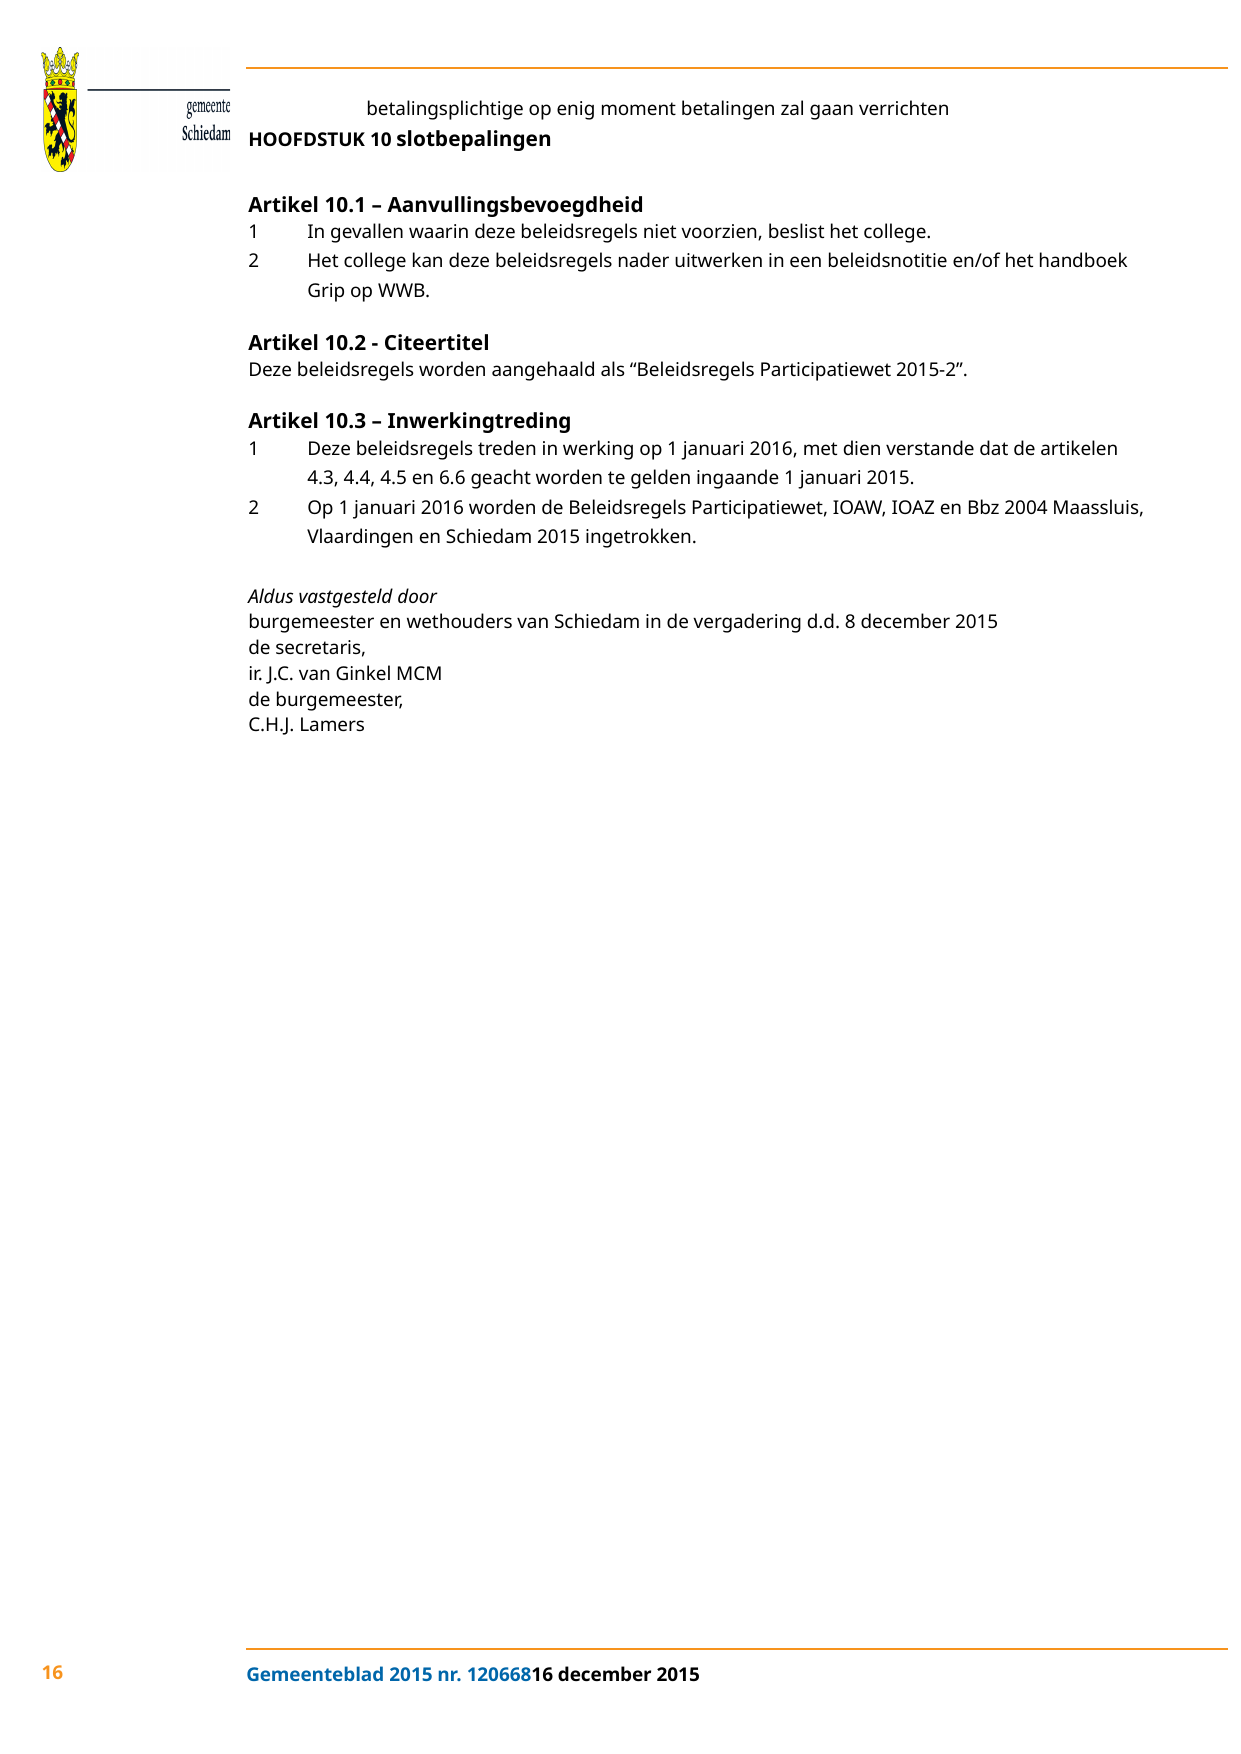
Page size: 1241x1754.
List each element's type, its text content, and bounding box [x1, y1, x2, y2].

text Artikel 10.3 – Inwerkingtreding [248, 407, 1152, 435]
text de secretaris, [248, 634, 1152, 660]
list Het college kan deze beleidsregels nader uitwerken in een beleidsnotitie en/of het handboek Grip op WWB. [248, 248, 1152, 303]
text C.H.J. Lamers [248, 712, 1152, 737]
list Op 1 januari 2016 worden de Beleidsregels Participatiewet, IOAW, IOAZ en Bbz 2004 Maassluis, Vlaardingen en Schiedam 2015 ingetrokken. [248, 494, 1152, 549]
text de burgemeester, [248, 686, 1152, 712]
picture [41, 47, 231, 172]
list betalingsplichtige op enig moment betalingen zal gaan verrichten [307, 95, 1152, 121]
text HOOFDSTUK 10 slotbepalingen [248, 124, 1152, 153]
list In gevallen waarin deze beleidsregels niet voorzien, beslist het college. [248, 218, 1152, 244]
text Artikel 10.1 – Aanvullingsbevoegdheid [248, 190, 1152, 218]
text ir. J.C. van Ginkel MCM [248, 660, 1152, 686]
list Deze beleidsregels treden in werking op 1 januari 2016, met dien verstande dat de artikelen 4.3, 4.4, 4.5 en 6.6 geacht worden te gelden ingaande 1 januari 2015. [248, 435, 1152, 490]
text Deze beleidsregels worden aangehaald als “Beleidsregels Participatiewet 2015-2”. [248, 356, 1152, 382]
text Artikel 10.2 - Citeertitel [248, 328, 1152, 356]
text burgemeester en wethouders van Schiedam in de vergadering d.d. 8 december 2015 [248, 609, 1152, 634]
text Aldus vastgesteld door [248, 583, 1152, 609]
